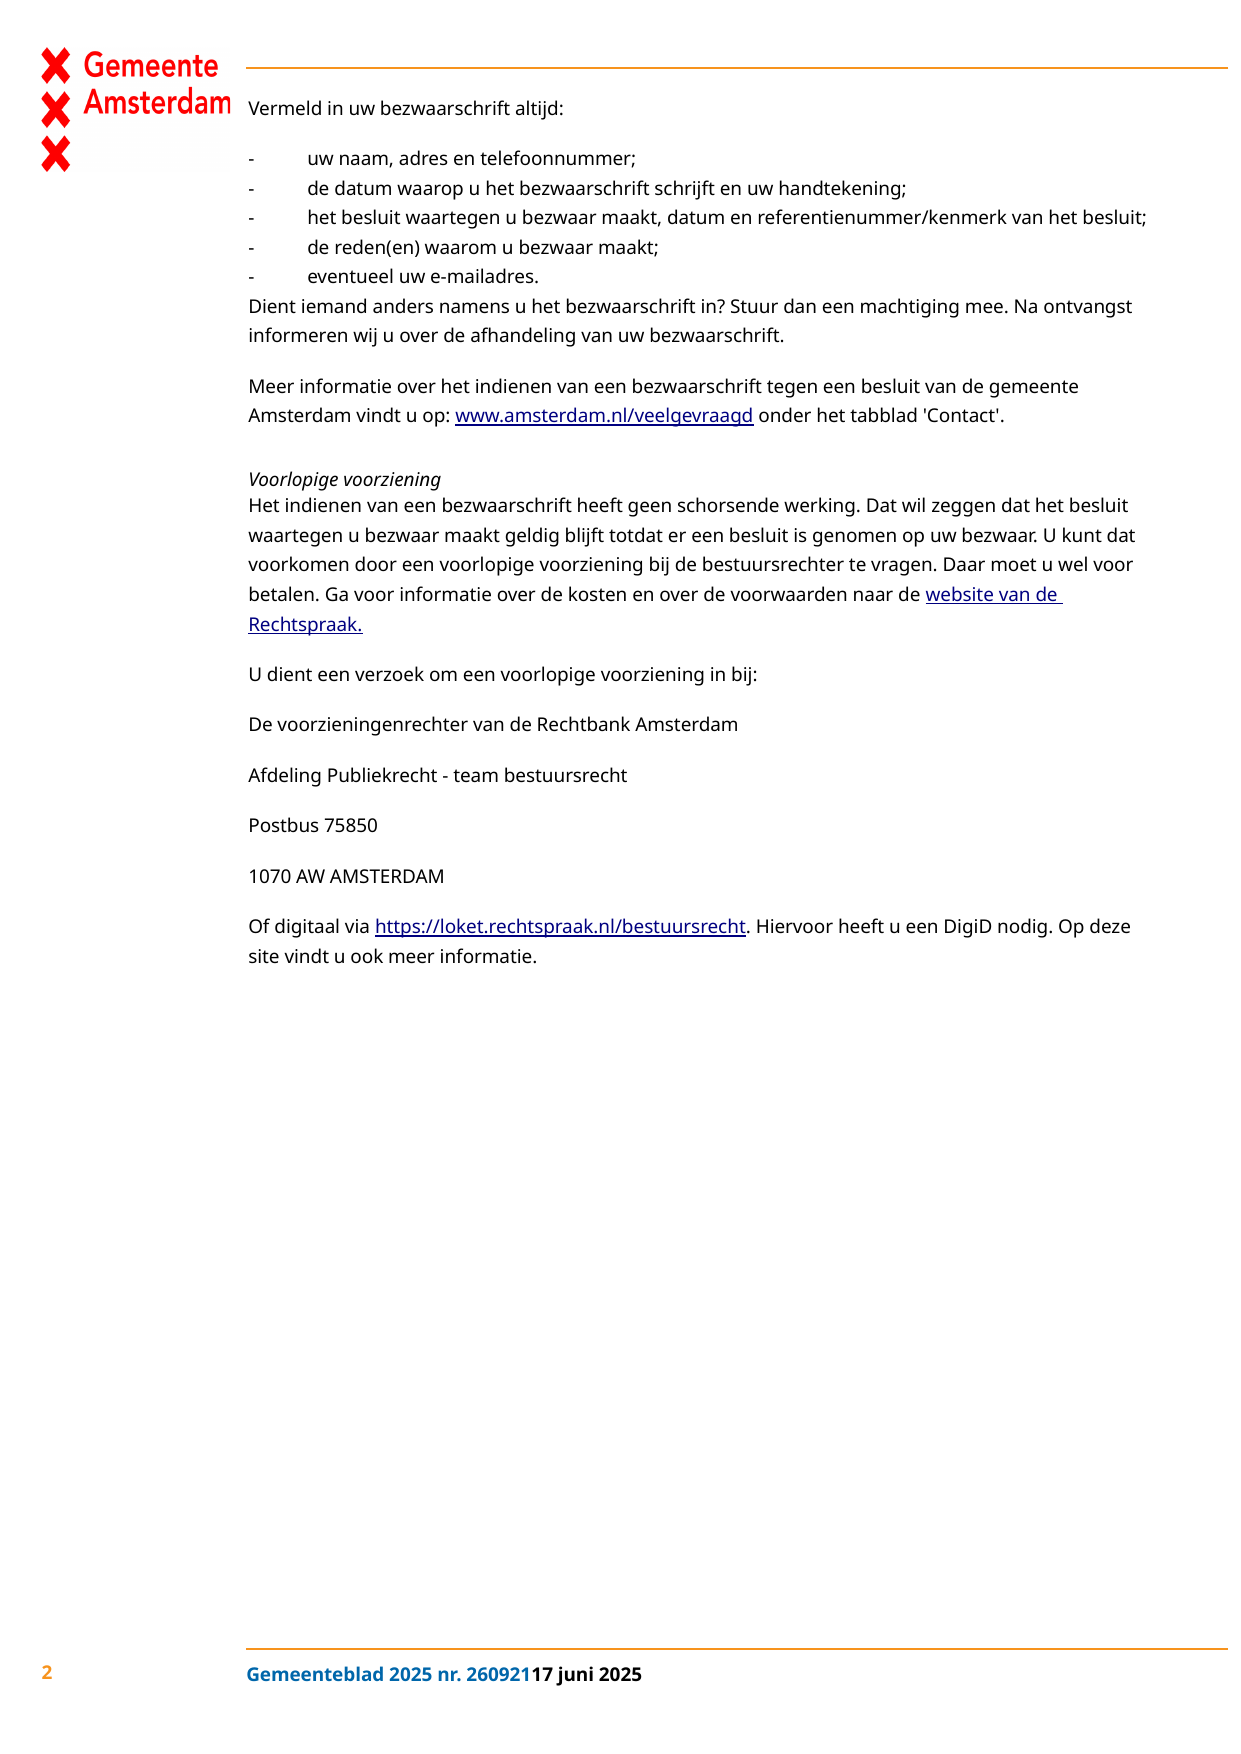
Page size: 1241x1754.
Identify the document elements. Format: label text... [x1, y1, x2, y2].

text Het indienen van een bezwaarschrift heeft geen schorsende werking. Dat wil zeggen dat het besluit waartegen u bezwaar maakt geldig blijft totdat er een besluit is genomen op uw bezwaar. U kunt dat voorkomen door een voorlopige voorziening bij de bestuursrechter te vragen. Daar moet u wel voor betalen. Ga voor informatie over de kosten en over de voorwaarden naar de website van de Rechtspraak. [248, 492, 1152, 636]
text U dient een verzoek om een voorlopige voorziening in bij: [248, 661, 1152, 687]
list de datum waarop u het bezwaarschrift schrijft en uw handtekening; [248, 175, 1152, 201]
list uw naam, adres en telefoonnummer; [248, 145, 1152, 171]
list het besluit waartegen u bezwaar maakt, datum en referentienummer/kenmerk van het besluit; [248, 204, 1152, 230]
text De voorzieningenrechter van de Rechtbank Amsterdam [248, 712, 1152, 737]
text Of digitaal via https://loket.rechtspraak.nl/bestuursrecht. Hiervoor heeft u een DigiD nodig. Op deze site vindt u ook meer informatie. [248, 913, 1152, 968]
text Afdeling Publiekrecht - team bestuursrecht [248, 762, 1152, 788]
list eventueel uw e-mailadres. [248, 263, 1152, 289]
text Meer informatie over het indienen van een bezwaarschrift tegen een besluit van de gemeente Amsterdam vindt u op: www.amsterdam.nl/veelgevraagd onder het tabblad 'Contact'. [248, 373, 1152, 428]
text Dient iemand anders namens u het bezwaarschrift in? Stuur dan een machtiging mee. Na ontvangst informeren wij u over de afhandeling van uw bezwaarschrift. [248, 293, 1152, 348]
text Voorlopige voorziening [248, 467, 1152, 492]
text Vermeld in uw bezwaarschrift altijd: [248, 95, 1152, 121]
picture [41, 47, 231, 172]
text Postbus 75850 [248, 812, 1152, 838]
text 1070 AW AMSTERDAM [248, 863, 1152, 888]
list de reden(en) waarom u bezwaar maakt; [248, 234, 1152, 260]
